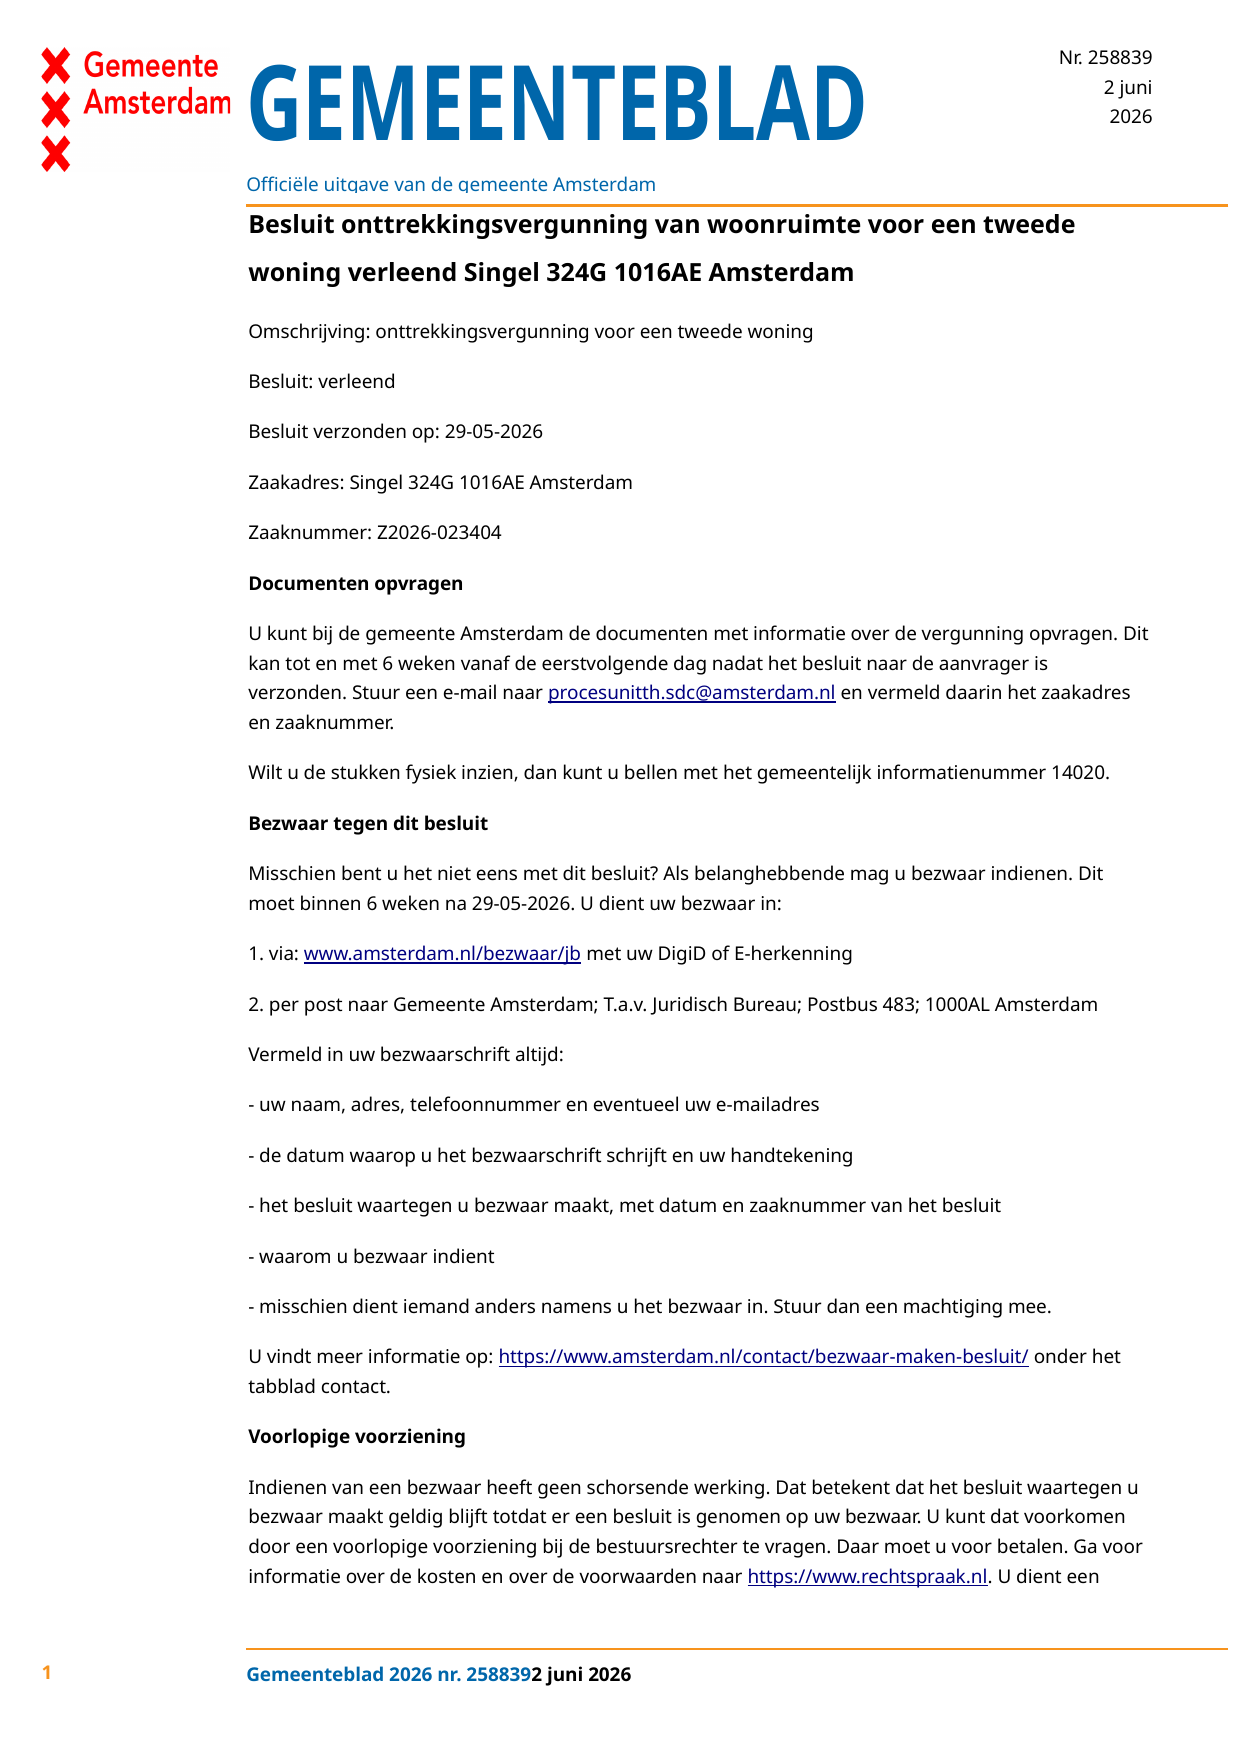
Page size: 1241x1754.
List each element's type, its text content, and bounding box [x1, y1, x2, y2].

text Besluit: verleend [248, 368, 1152, 394]
text U vindt meer informatie op: https://www.amsterdam.nl/contact/bezwaar-maken-besluit/ onder het tabblad contact. [248, 1344, 1152, 1399]
text Zaakadres: Singel 324G 1016AE Amsterdam [248, 469, 1152, 495]
text Zaaknummer: Z2026-023404 [248, 519, 1152, 545]
text Vermeld in uw bezwaarschrift altijd: [248, 1041, 1152, 1067]
text Documenten opvragen [248, 570, 1152, 596]
picture [41, 47, 231, 172]
text - uw naam, adres, telefoonnummer en eventueel uw e-mailadres [248, 1092, 1152, 1117]
text Besluit verzonden op: 29-05-2026 [248, 419, 1152, 444]
text Indienen van een bezwaar heeft geen schorsende werking. Dat betekent dat het besluit waartegen u bezwaar maakt geldig blijft totdat er een besluit is genomen op uw bezwaar. U kunt dat voorkomen door een voorlopige voorziening bij de bestuursrechter te vragen. Daar moet u voor betalen. Ga voor informatie over de kosten en over de voorwaarden naar https://www.rechtspraak.nl. U dient een [248, 1474, 1152, 1589]
text U kunt bij de gemeente Amsterdam de documenten met informatie over de vergunning opvragen. Dit kan tot en met 6 weken vanaf de eerstvolgende dag nadat het besluit naar de aanvrager is verzonden. Stuur een e-mail naar procesunitth.sdc@amsterdam.nl en vermeld daarin het zaakadres en zaaknummer. [248, 620, 1152, 735]
text Voorlopige voorziening [248, 1424, 1152, 1449]
text Bezwaar tegen dit besluit [248, 810, 1152, 836]
text Besluit onttrekkingsvergunning van woonruimte voor een tweede woning verleend Singel 324G 1016AE Amsterdam [248, 207, 1152, 288]
text - het besluit waartegen u bezwaar maakt, met datum en zaaknummer van het besluit [248, 1192, 1152, 1218]
text Omschrijving: onttrekkingsvergunning voor een tweede woning [248, 318, 1152, 344]
text - de datum waarop u het bezwaarschrift schrijft en uw handtekening [248, 1142, 1152, 1168]
text Wilt u de stukken fysiek inzien, dan kunt u bellen met het gemeentelijk informatienummer 14020. [248, 759, 1152, 785]
text 1. via: www.amsterdam.nl/bezwaar/jb met uw DigiD of E-herkenning [248, 940, 1152, 966]
text 2. per post naar Gemeente Amsterdam; T.a.v. Juridisch Bureau; Postbus 483; 1000AL Amsterdam [248, 991, 1152, 1017]
text - misschien dient iemand anders namens u het bezwaar in. Stuur dan een machtiging mee. [248, 1293, 1152, 1319]
text Misschien bent u het niet eens met dit besluit? Als belanghebbende mag u bezwaar indienen. Dit moet binnen 6 weken na 29-05-2026. U dient uw bezwaar in: [248, 860, 1152, 916]
text - waarom u bezwaar indient [248, 1243, 1152, 1269]
